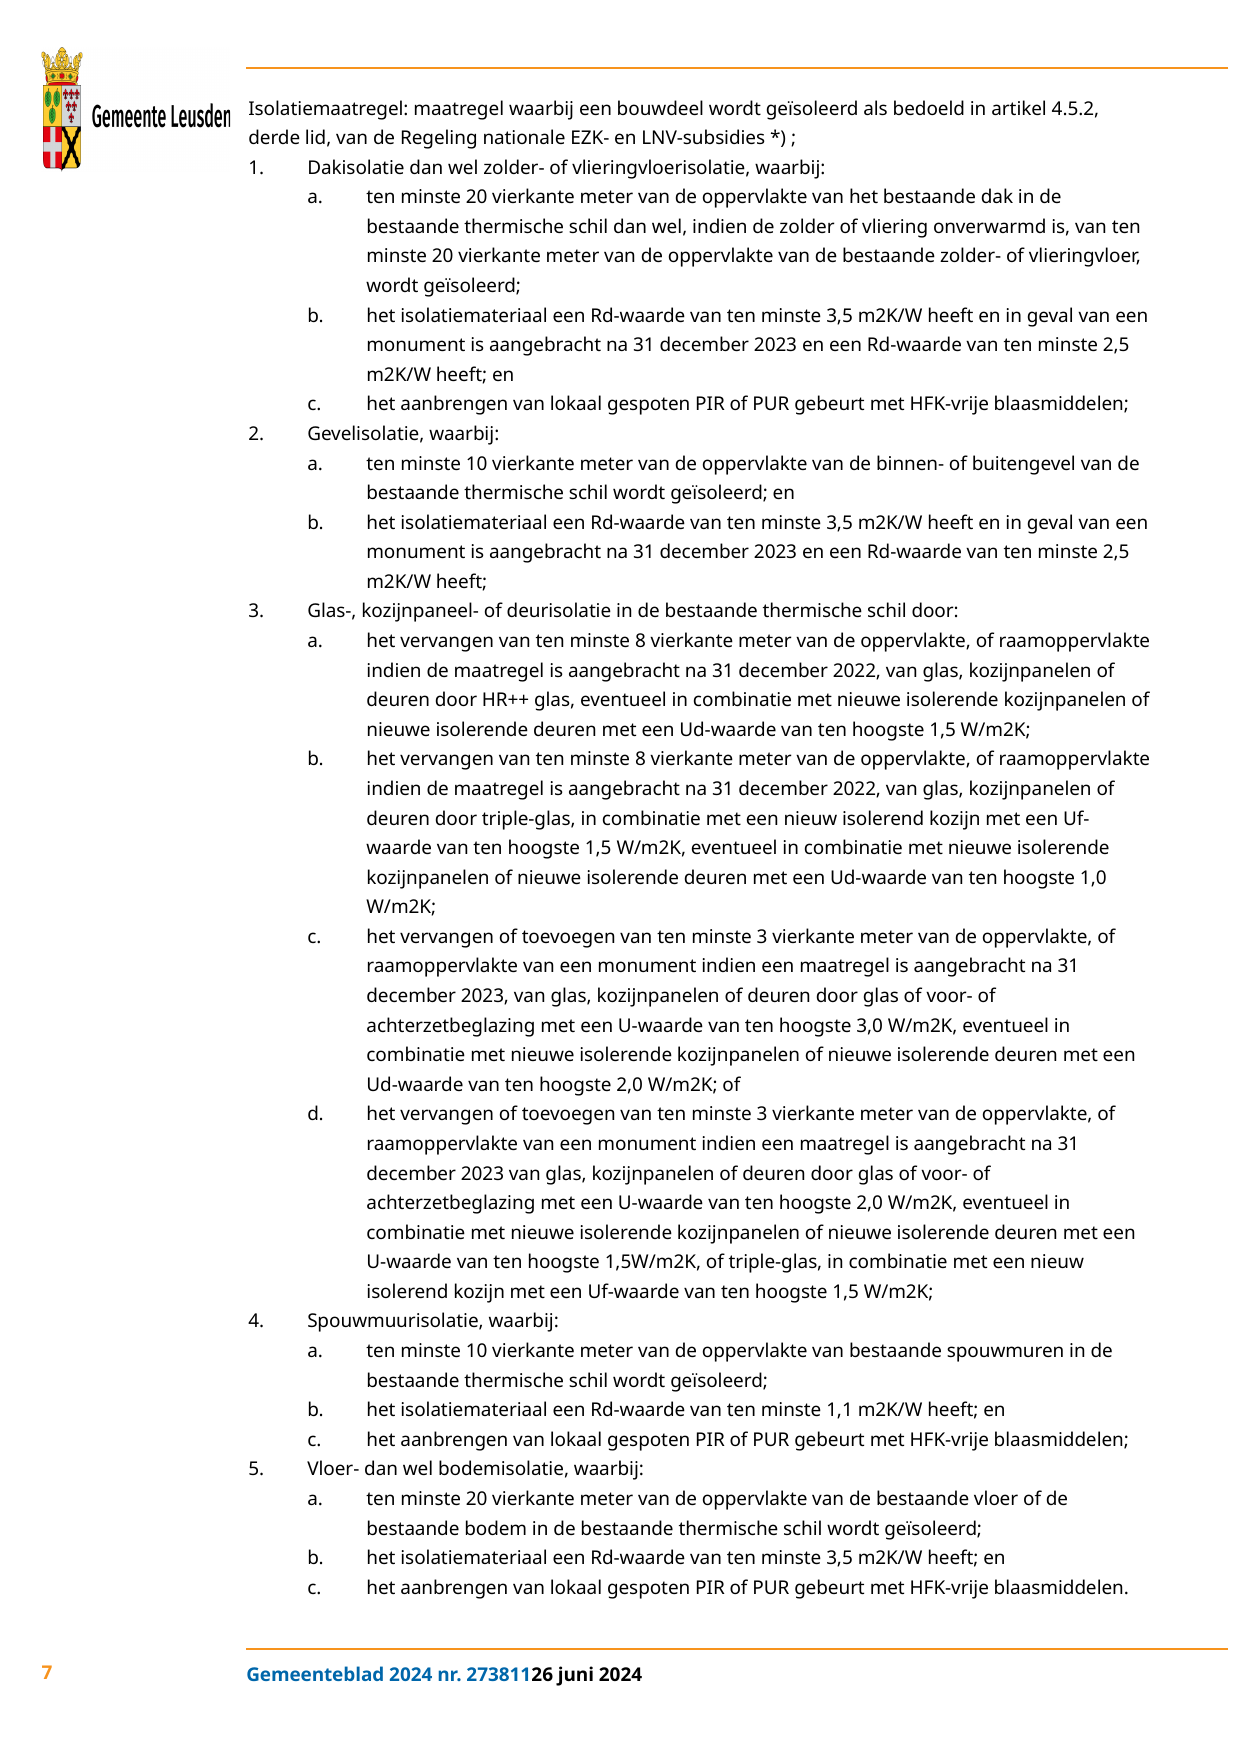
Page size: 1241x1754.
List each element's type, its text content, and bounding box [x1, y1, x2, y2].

list het aanbrengen van lokaal gespoten PIR of PUR gebeurt met HFK-vrije blaasmiddelen. [307, 1574, 1152, 1600]
list Gevelisolatie, waarbij: [248, 420, 1152, 446]
list Dakisolatie dan wel zolder- of vlieringvloerisolatie, waarbij: [248, 154, 1152, 180]
list het aanbrengen van lokaal gespoten PIR of PUR gebeurt met HFK-vrije blaasmiddelen; [307, 1426, 1152, 1452]
list het vervangen of toevoegen van ten minste 3 vierkante meter van de oppervlakte, of raamoppervlakte van een monument indien een maatregel is aangebracht na 31 december 2023 van glas, kozijnpanelen of deuren door glas of voor- of achterzetbeglazing met een U-waarde van ten hoogste 2,0 W/m2K, eventueel in combinatie met nieuwe isolerende kozijnpanelen of nieuwe isolerende deuren met een U-waarde van ten hoogste 1,5W/m2K, of triple-glas, in combinatie met een nieuw isolerend kozijn met een Uf-waarde van ten hoogste 1,5 W/m2K; [307, 1101, 1152, 1304]
list Spouwmuurisolatie, waarbij: [248, 1308, 1152, 1333]
list het isolatiemateriaal een Rd-waarde van ten minste 3,5 m2K/W heeft en in geval van een monument is aangebracht na 31 december 2023 en een Rd-waarde van ten minste 2,5 m2K/W heeft; en [307, 302, 1152, 387]
list het vervangen of toevoegen van ten minste 3 vierkante meter van de oppervlakte, of raamoppervlakte van een monument indien een maatregel is aangebracht na 31 december 2023, van glas, kozijnpanelen of deuren door glas of voor- of achterzetbeglazing met een U-waarde van ten hoogste 3,0 W/m2K, eventueel in combinatie met nieuwe isolerende kozijnpanelen of nieuwe isolerende deuren met een Ud-waarde van ten hoogste 2,0 W/m2K; of [307, 923, 1152, 1097]
list het isolatiemateriaal een Rd-waarde van ten minste 1,1 m2K/W heeft; en [307, 1396, 1152, 1422]
list ten minste 20 vierkante meter van de oppervlakte van het bestaande dak in de bestaande thermische schil dan wel, indien de zolder of vliering onverwarmd is, van ten minste 20 vierkante meter van de oppervlakte van de bestaande zolder- of vlieringvloer, wordt geïsoleerd; [307, 183, 1152, 298]
list het isolatiemateriaal een Rd-waarde van ten minste 3,5 m2K/W heeft en in geval van een monument is aangebracht na 31 december 2023 en een Rd-waarde van ten minste 2,5 m2K/W heeft; [307, 509, 1152, 594]
list ten minste 10 vierkante meter van de oppervlakte van bestaande spouwmuren in de bestaande thermische schil wordt geïsoleerd; [307, 1337, 1152, 1393]
picture [41, 47, 231, 172]
list ten minste 20 vierkante meter van de oppervlakte van de bestaande vloer of de bestaande bodem in de bestaande thermische schil wordt geïsoleerd; [307, 1485, 1152, 1541]
list ten minste 10 vierkante meter van de oppervlakte van de binnen- of buitengevel van de bestaande thermische schil wordt geïsoleerd; en [307, 450, 1152, 505]
list Vloer- dan wel bodemisolatie, waarbij: [248, 1456, 1152, 1481]
text Isolatiemaatregel: maatregel waarbij een bouwdeel wordt geïsoleerd als bedoeld in artikel 4.5.2, derde lid, van de Regeling nationale EZK- en LNV-subsidies *) ; [248, 95, 1152, 150]
list het vervangen van ten minste 8 vierkante meter van de oppervlakte, of raamoppervlakte indien de maatregel is aangebracht na 31 december 2022, van glas, kozijnpanelen of deuren door HR++ glas, eventueel in combinatie met nieuwe isolerende kozijnpanelen of nieuwe isolerende deuren met een Ud-waarde van ten hoogste 1,5 W/m2K; [307, 627, 1152, 742]
list het isolatiemateriaal een Rd-waarde van ten minste 3,5 m2K/W heeft; en [307, 1544, 1152, 1570]
list het aanbrengen van lokaal gespoten PIR of PUR gebeurt met HFK-vrije blaasmiddelen; [307, 391, 1152, 416]
list Glas-, kozijnpaneel- of deurisolatie in de bestaande thermische schil door: [248, 598, 1152, 623]
list het vervangen van ten minste 8 vierkante meter van de oppervlakte, of raamoppervlakte indien de maatregel is aangebracht na 31 december 2022, van glas, kozijnpanelen of deuren door triple-glas, in combinatie met een nieuw isolerend kozijn met een Uf-waarde van ten hoogste 1,5 W/m2K, eventueel in combinatie met nieuwe isolerende kozijnpanelen of nieuwe isolerende deuren met een Ud-waarde van ten hoogste 1,0 W/m2K; [307, 746, 1152, 919]
